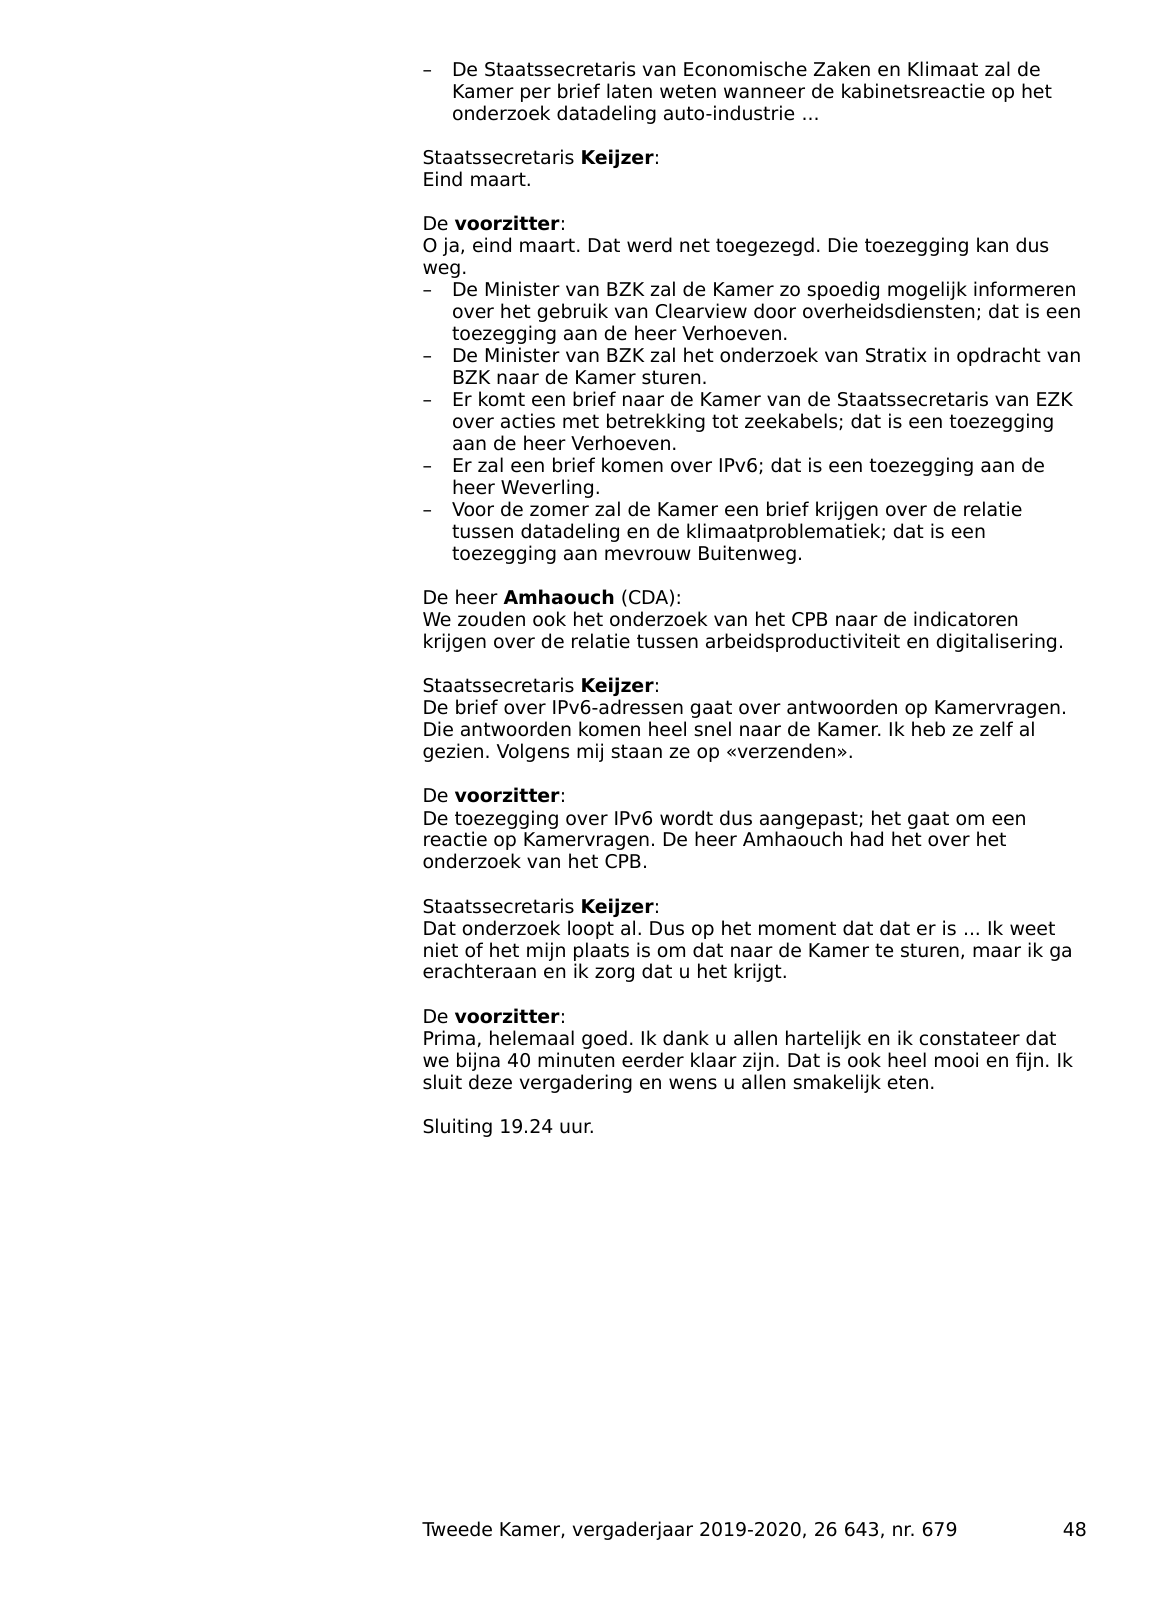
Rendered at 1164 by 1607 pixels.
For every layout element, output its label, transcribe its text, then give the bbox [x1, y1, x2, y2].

text De brief over IPv6-adressen gaat over antwoorden op Kamervragen. Die antwoorden komen heel snel naar de Kamer. Ik heb ze zelf al gezien. Volgens mij staan ze op «verzenden». [422, 697, 1087, 763]
text De heer Amhaouch (CDA): [422, 587, 1087, 609]
text – Voor de zomer zal de Kamer een brief krijgen over de relatie tussen datadeling en de klimaatproblematiek; dat is een toezegging aan mevrouw Buitenweg. [422, 499, 1087, 565]
text De voorzitter: [422, 213, 1087, 235]
text De voorzitter: [422, 785, 1087, 807]
text De toezegging over IPv6 wordt dus aangepast; het gaat om een reactie op Kamervragen. De heer Amhaouch had het over het onderzoek van het CPB. [422, 807, 1087, 873]
text Staatssecretaris Keijzer: [422, 675, 1087, 697]
text We zouden ook het onderzoek van het CPB naar de indicatoren krijgen over de relatie tussen arbeidsproductiviteit en digitalisering. [422, 609, 1087, 653]
text De voorzitter: [422, 1006, 1087, 1028]
text – Er zal een brief komen over IPv6; dat is een toezegging aan de heer Weverling. [422, 455, 1087, 499]
text – De Minister van BZK zal de Kamer zo spoedig mogelijk informeren over het gebruik van Clearview door overheidsdiensten; dat is een toezegging aan de heer Verhoeven. [422, 279, 1087, 345]
text Prima, helemaal goed. Ik dank u allen hartelijk en ik constateer dat we bijna 40 minuten eerder klaar zijn. Dat is ook heel mooi en fijn. Ik sluit deze vergadering en wens u allen smakelijk eten. [422, 1028, 1087, 1093]
text Sluiting 19.24 uur. [422, 1116, 1087, 1138]
text – Er komt een brief naar de Kamer van de Staatssecretaris van EZK over acties met betrekking tot zeekabels; dat is een toezegging aan de heer Verhoeven. [422, 389, 1087, 455]
text Staatssecretaris Keijzer: [422, 896, 1087, 917]
text Dat onderzoek loopt al. Dus op het moment dat dat er is ... Ik weet niet of het mijn plaats is om dat naar de Kamer te sturen, maar ik ga erachteraan en ik zorg dat u het krijgt. [422, 917, 1087, 983]
text Eind maart. [422, 169, 1087, 191]
text – De Minister van BZK zal het onderzoek van Stratix in opdracht van BZK naar de Kamer sturen. [422, 345, 1087, 389]
text Staatssecretaris Keijzer: [422, 147, 1087, 169]
text – De Staatssecretaris van Economische Zaken en Klimaat zal de Kamer per brief laten weten wanneer de kabinetsreactie op het onderzoek datadeling auto-industrie ... [422, 59, 1087, 125]
text O ja, eind maart. Dat werd net toegezegd. Die toezegging kan dus weg. [422, 235, 1087, 279]
